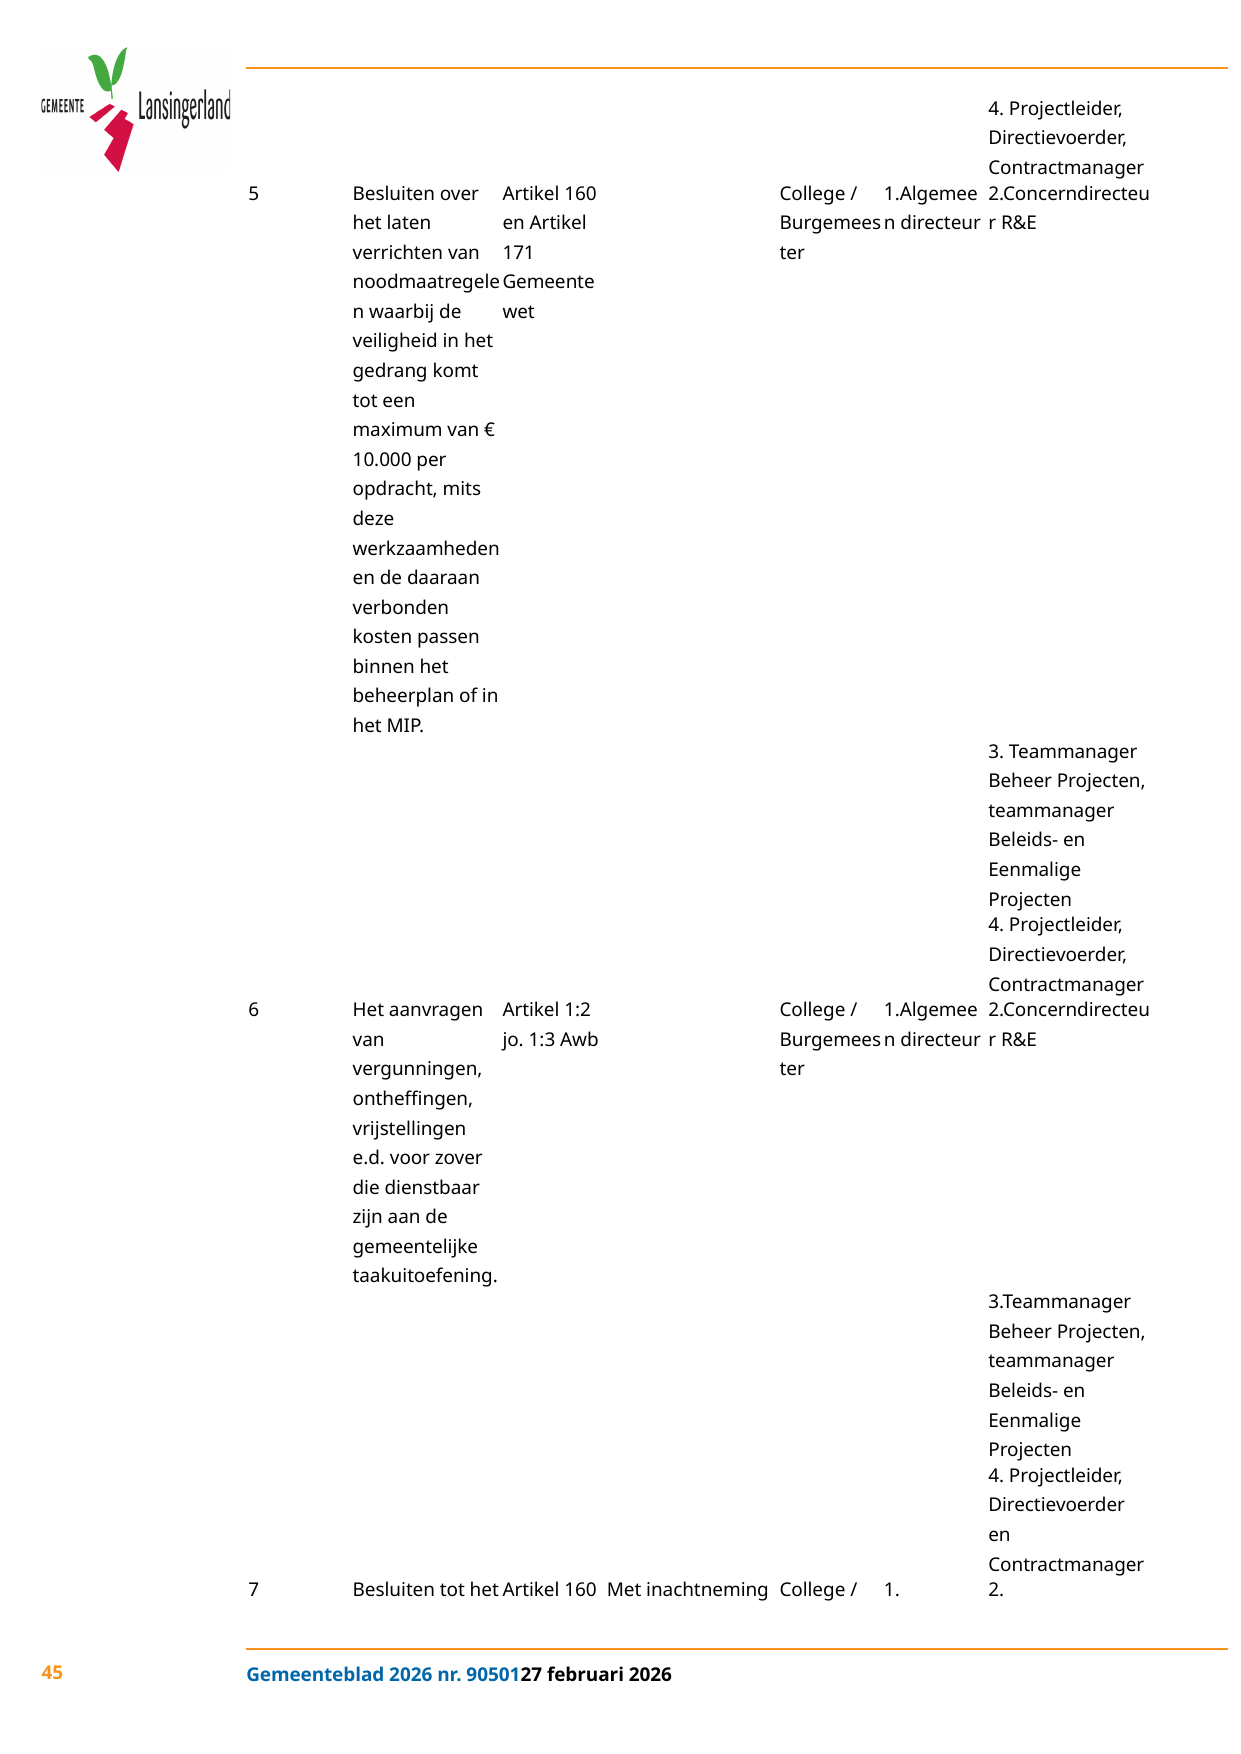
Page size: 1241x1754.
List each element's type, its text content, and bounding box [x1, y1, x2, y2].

table_cell [884, 1462, 988, 1577]
table_cell [353, 1462, 502, 1577]
table_cell Besluiten over het laten verrichten van noodmaatregelen waarbij de veiligheid in het gedrang komt tot een maximum van € 10.000 per opdracht, mits deze werkzaamheden en de daaraan verbonden kosten passen binnen het beheerplan of in het MIP. [353, 180, 502, 738]
table_cell [779, 95, 884, 180]
table_cell 4. Projectleider, Directievoerder en Contractmanager [988, 1462, 1152, 1577]
table_cell [502, 95, 607, 180]
table_cell 7 [248, 1577, 352, 1602]
table_cell [248, 738, 352, 912]
table_cell Besluiten tot het [353, 1577, 502, 1602]
table_cell Artikel 1:2 jo. 1:3 Awb [502, 996, 607, 1288]
table_cell [607, 1462, 779, 1577]
table_cell 2.Concerndirecteur R&E [988, 996, 1152, 1288]
table_cell [502, 1462, 607, 1577]
table_cell [607, 1289, 779, 1462]
table_cell [779, 1289, 884, 1462]
table_cell 2. [988, 1577, 1152, 1602]
table_cell [884, 1289, 988, 1462]
picture [41, 47, 231, 172]
table_cell [607, 738, 779, 912]
table_cell Het aanvragen van vergunningen, ontheffingen, vrijstellingen e.d. voor zover die dienstbaar zijn aan de gemeentelijke taakuitoefening. [353, 996, 502, 1288]
table_cell [502, 912, 607, 996]
table_cell 4. Projectleider, Directievoerder, Contractmanager [988, 95, 1152, 180]
table_cell [248, 1289, 352, 1462]
table_cell [779, 738, 884, 912]
table_cell 1.Algemeen directeur [884, 180, 988, 738]
table_cell [248, 912, 352, 996]
table_cell 3.Teammanager Beheer Projecten, teammanager Beleids- en Eenmalige Projecten [988, 1289, 1152, 1462]
table_cell [884, 95, 988, 180]
table_cell [502, 1289, 607, 1462]
table_cell [353, 1289, 502, 1462]
table_cell [607, 95, 779, 180]
table_cell College / Burgemeester [779, 180, 884, 738]
table_cell Met inachtneming [607, 1577, 779, 1602]
table_cell [502, 738, 607, 912]
table_cell 3. Teammanager Beheer Projecten, teammanager Beleids- en Eenmalige Projecten [988, 738, 1152, 912]
table_cell College / Burgemeester [779, 996, 884, 1288]
table_cell [353, 912, 502, 996]
table_cell [884, 912, 988, 996]
table_cell 1. [884, 1577, 988, 1602]
table_cell [779, 1462, 884, 1577]
table_cell 5 [248, 180, 352, 738]
table_cell 4. Projectleider, Directievoerder, Contractmanager [988, 912, 1152, 996]
table_cell [353, 738, 502, 912]
table_cell [353, 95, 502, 180]
table_cell College / [779, 1577, 884, 1602]
table_cell [248, 95, 352, 180]
table_cell 2.Concerndirecteur R&E [988, 180, 1152, 738]
table_cell [884, 738, 988, 912]
table_cell [779, 912, 884, 996]
table_cell Artikel 160 en Artikel 171 Gemeentewet [502, 180, 607, 738]
table_cell Artikel 160 [502, 1577, 607, 1602]
table_cell [248, 1462, 352, 1577]
table_cell 6 [248, 996, 352, 1288]
table_cell [607, 180, 779, 738]
table_cell [607, 996, 779, 1288]
table_cell [607, 912, 779, 996]
table_cell 1.Algemeen directeur [884, 996, 988, 1288]
